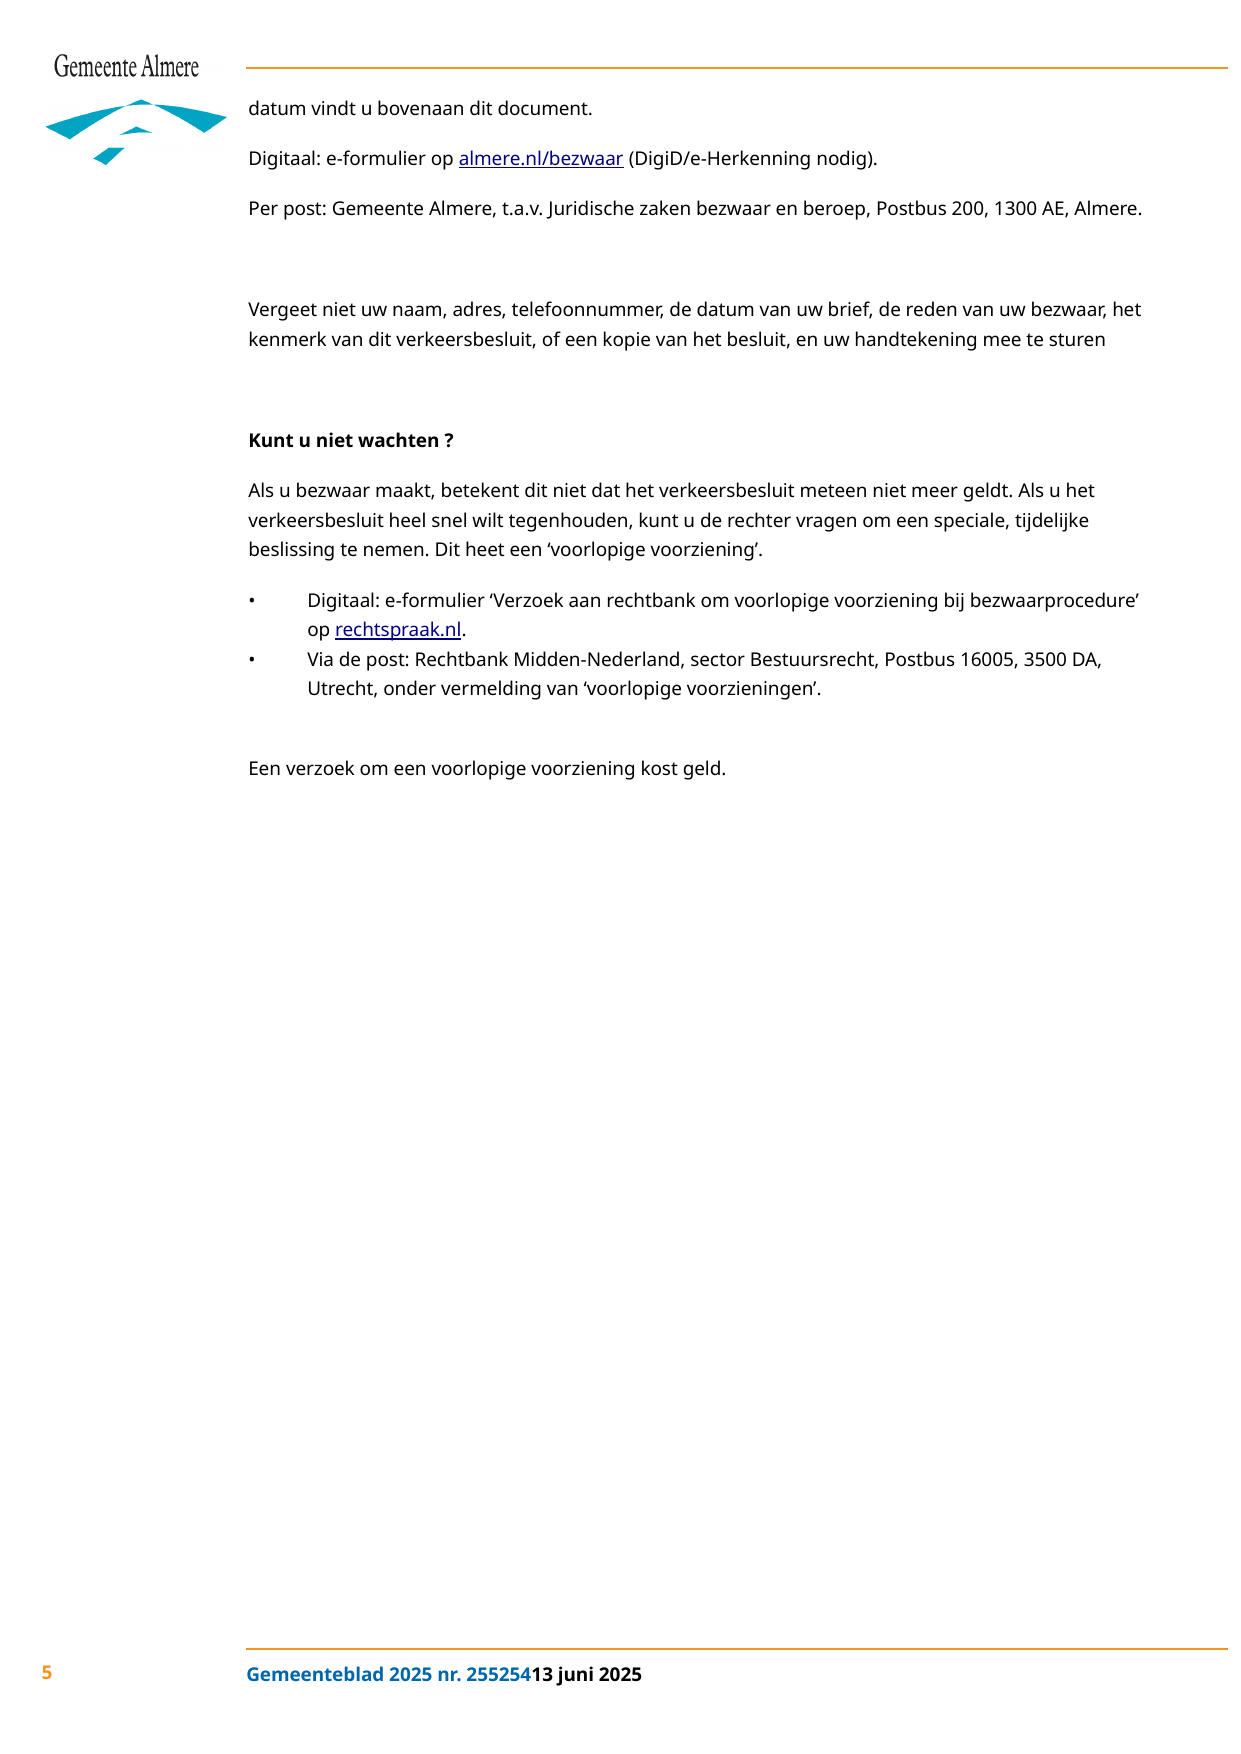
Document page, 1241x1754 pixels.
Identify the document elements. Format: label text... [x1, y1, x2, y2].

text Als u bezwaar maakt, betekent dit niet dat het verkeersbesluit meteen niet meer geldt. Als u het verkeersbesluit heel snel wilt tegenhouden, kunt u de rechter vragen om een speciale, tijdelijke beslissing te nemen. Dit heet een ‘voorlopige voorziening’. [248, 477, 1152, 562]
list Via de post: Rechtbank Midden-Nederland, sector Bestuursrecht, Postbus 16005, 3500 DA, Utrecht, onder vermelding van ‘voorlopige voorzieningen’. [248, 646, 1152, 701]
list Digitaal: e-formulier ‘Verzoek aan rechtbank om voorlopige voorziening bij bezwaarprocedure’ op rechtspraak.nl. [248, 587, 1152, 642]
text Per post: Gemeente Almere, t.a.v. Juridische zaken bezwaar en beroep, Postbus 200, 1300 AE, Almere. [248, 196, 1152, 221]
picture [41, 47, 231, 172]
text datum vindt u bovenaan dit document. [248, 95, 1152, 121]
text Een verzoek om een voorlopige voorziening kost geld. [248, 756, 1152, 781]
text Digitaal: e-formulier op almere.nl/bezwaar (DigiD/e-Herkenning nodig). [248, 145, 1152, 171]
text Kunt u niet wachten ? [248, 427, 1152, 453]
text Vergeet niet uw naam, adres, telefoonnummer, de datum van uw brief, de reden van uw bezwaar, het kenmerk van dit verkeersbesluit, of een kopie van het besluit, en uw handtekening mee te sturen [248, 296, 1152, 352]
